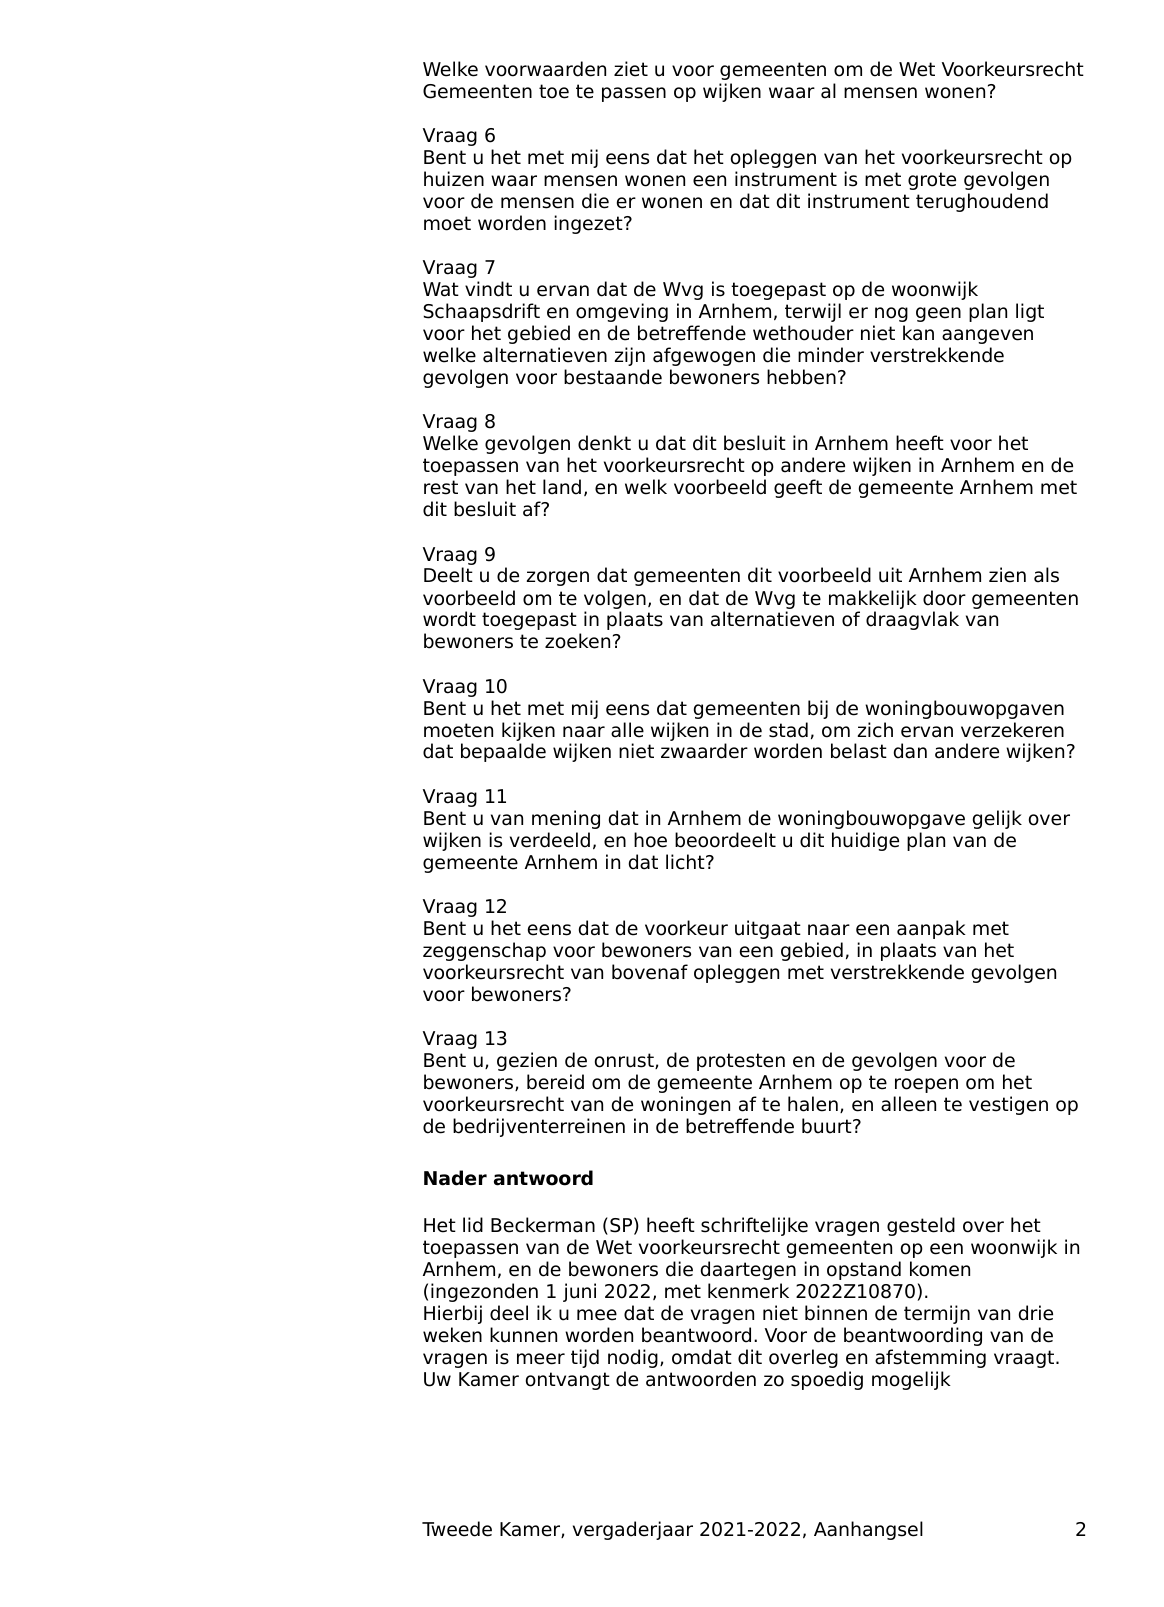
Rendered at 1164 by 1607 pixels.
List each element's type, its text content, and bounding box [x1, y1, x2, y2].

text Vraag 6 [422, 125, 1087, 147]
text Vraag 13 [422, 1028, 1087, 1050]
text Welke gevolgen denkt u dat dit besluit in Arnhem heeft voor het toepassen van het voorkeursrecht op andere wijken in Arnhem en de rest van het land, en welk voorbeeld geeft de gemeente Arnhem met dit besluit af? [422, 433, 1087, 521]
text Hierbij deel ik u mee dat de vragen niet binnen de termijn van drie weken kunnen worden beantwoord. Voor de beantwoording van de vragen is meer tijd nodig, omdat dit overleg en afstemming vraagt. Uw Kamer ontvangt de antwoorden zo spoedig mogelijk [422, 1303, 1087, 1391]
text Vraag 7 [422, 257, 1087, 279]
text Bent u het eens dat de voorkeur uitgaat naar een aanpak met zeggenschap voor bewoners van een gebied, in plaats van het voorkeursrecht van bovenaf opleggen met verstrekkende gevolgen voor bewoners? [422, 918, 1087, 1006]
text Bent u het met mij eens dat het opleggen van het voorkeursrecht op huizen waar mensen wonen een instrument is met grote gevolgen voor de mensen die er wonen en dat dit instrument terughoudend moet worden ingezet? [422, 147, 1087, 235]
text Vraag 12 [422, 896, 1087, 918]
text Vraag 8 [422, 411, 1087, 433]
text Welke voorwaarden ziet u voor gemeenten om de Wet Voorkeursrecht Gemeenten toe te passen op wijken waar al mensen wonen? [422, 59, 1087, 103]
text Bent u het met mij eens dat gemeenten bij de woningbouwopgaven moeten kijken naar alle wijken in de stad, om zich ervan verzekeren dat bepaalde wijken niet zwaarder worden belast dan andere wijken? [422, 697, 1087, 763]
text Het lid Beckerman (SP) heeft schriftelijke vragen gesteld over het toepassen van de Wet voorkeursrecht gemeenten op een woonwijk in Arnhem, en de bewoners die daartegen in opstand komen (ingezonden 1 juni 2022, met kenmerk 2022Z10870). [422, 1215, 1087, 1303]
text Deelt u de zorgen dat gemeenten dit voorbeeld uit Arnhem zien als voorbeeld om te volgen, en dat de Wvg te makkelijk door gemeenten wordt toegepast in plaats van alternatieven of draagvlak van bewoners te zoeken? [422, 565, 1087, 653]
text Vraag 9 [422, 543, 1087, 565]
text Bent u van mening dat in Arnhem de woningbouwopgave gelijk over wijken is verdeeld, en hoe beoordeelt u dit huidige plan van de gemeente Arnhem in dat licht? [422, 808, 1087, 873]
text Wat vindt u ervan dat de Wvg is toegepast op de woonwijk Schaapsdrift en omgeving in Arnhem, terwijl er nog geen plan ligt voor het gebied en de betreffende wethouder niet kan aangeven welke alternatieven zijn afgewogen die minder verstrekkende gevolgen voor bestaande bewoners hebben? [422, 279, 1087, 389]
subtitle Nader antwoord [422, 1168, 1087, 1190]
text Vraag 10 [422, 676, 1087, 697]
text Bent u, gezien de onrust, de protesten en de gevolgen voor de bewoners, bereid om de gemeente Arnhem op te roepen om het voorkeursrecht van de woningen af te halen, en alleen te vestigen op de bedrijventerreinen in de betreffende buurt? [422, 1050, 1087, 1138]
text Vraag 11 [422, 786, 1087, 808]
